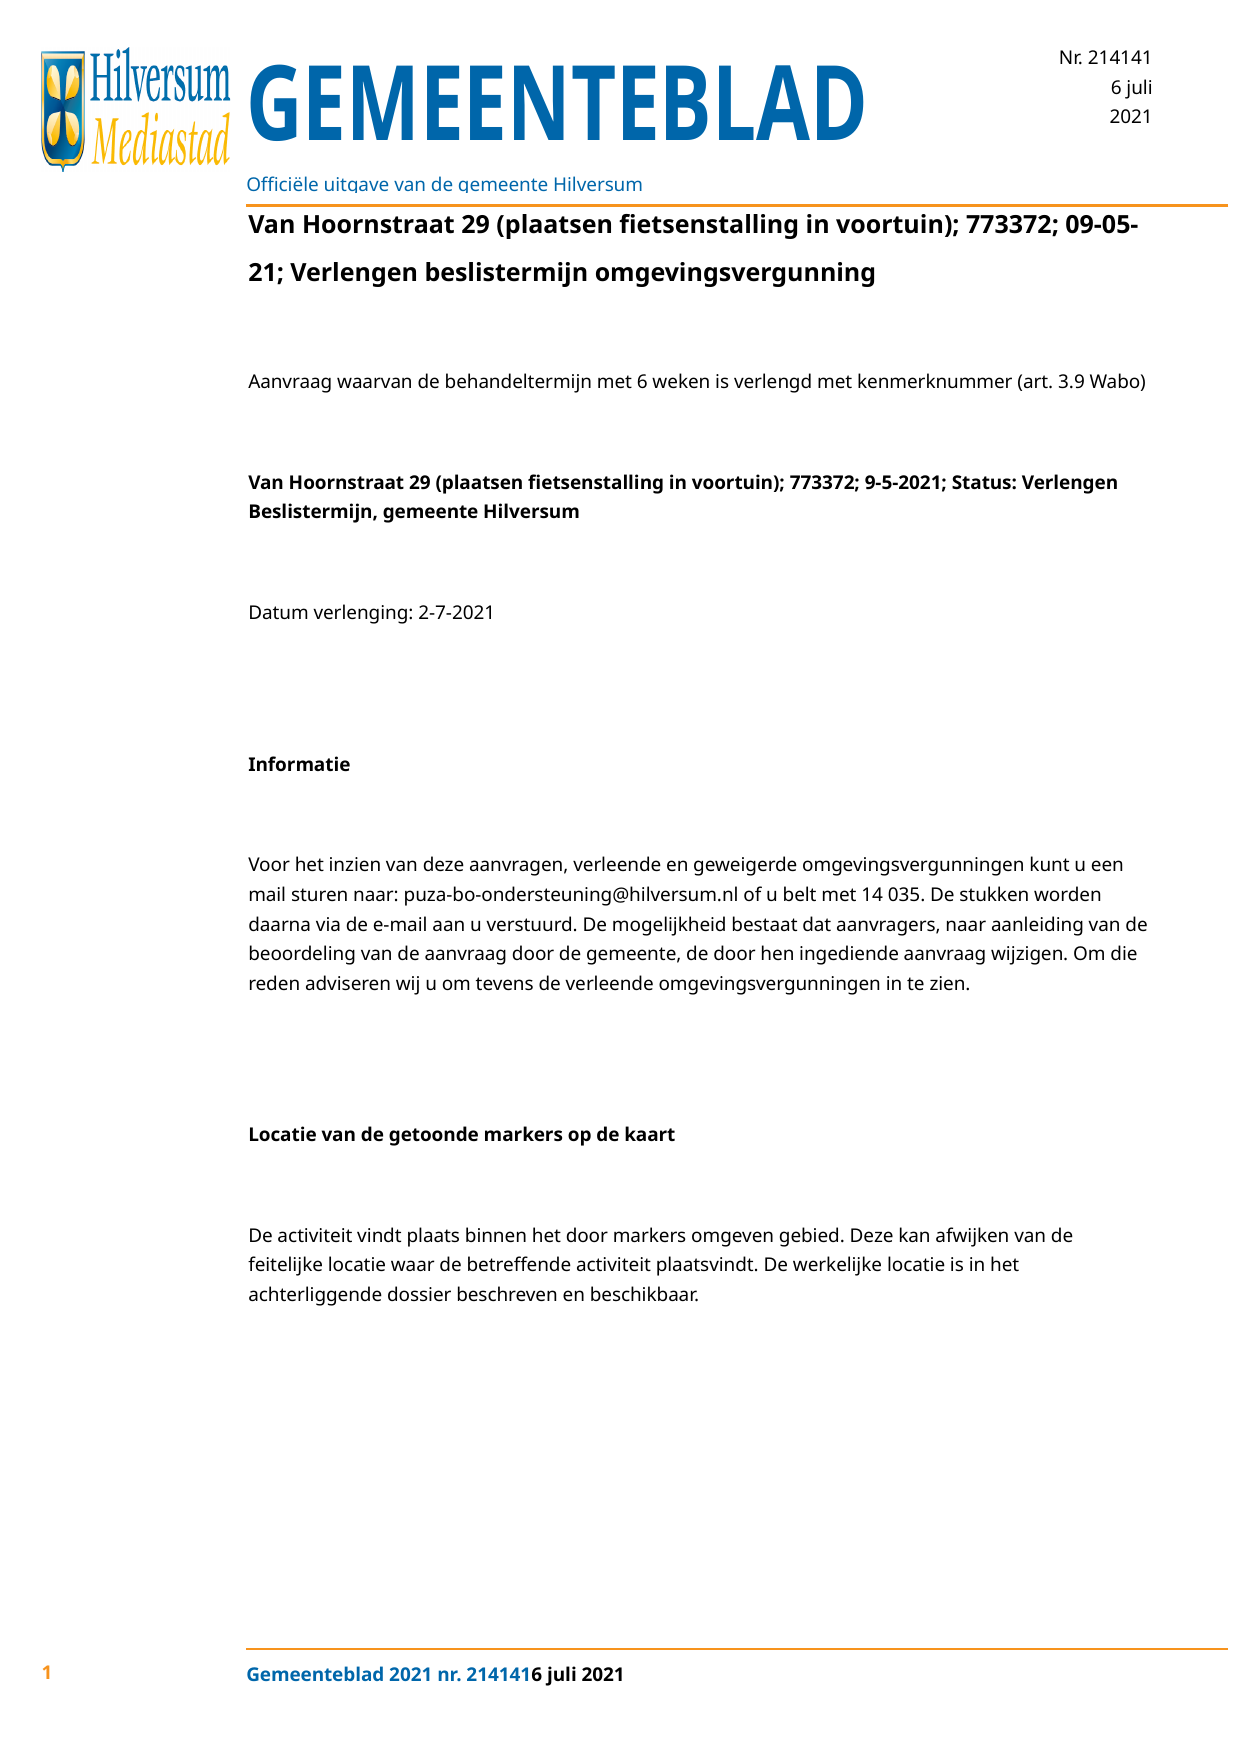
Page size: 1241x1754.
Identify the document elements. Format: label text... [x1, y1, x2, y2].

text Aanvraag waarvan de behandeltermijn met 6 weken is verlengd met kenmerknummer (art. 3.9 Wabo) [248, 368, 1152, 394]
text Voor het inzien van deze aanvragen, verleende en geweigerde omgevingsvergunningen kunt u een mail sturen naar: puza-bo-ondersteuning@hilversum.nl of u belt met 14 035. De stukken worden daarna via de e-mail aan u verstuurd. De mogelijkheid bestaat dat aanvragers, naar aanleiding van de beoordeling van de aanvraag door de gemeente, de door hen ingediende aanvraag wijzigen. Om die reden adviseren wij u om tevens de verleende omgevingsvergunningen in te zien. [248, 852, 1152, 996]
text Datum verlenging: 2-7-2021 [248, 599, 1152, 625]
text Van Hoornstraat 29 (plaatsen fietsenstalling in voortuin); 773372; 09-05-21; Verlengen beslistermijn omgevingsvergunning [248, 207, 1152, 288]
text Van Hoornstraat 29 (plaatsen fietsenstalling in voortuin); 773372; 9-5-2021; Status: Verlengen Beslistermijn, gemeente Hilversum [248, 469, 1152, 524]
picture [41, 47, 231, 172]
text Locatie van de getoonde markers op de kaart [248, 1121, 1152, 1147]
text Informatie [248, 751, 1152, 777]
text De activiteit vindt plaats binnen het door markers omgeven gebied. Deze kan afwijken van de feitelijke locatie waar de betreffende activiteit plaatsvindt. De werkelijke locatie is in het achterliggende dossier beschreven en beschikbaar. [248, 1222, 1152, 1307]
